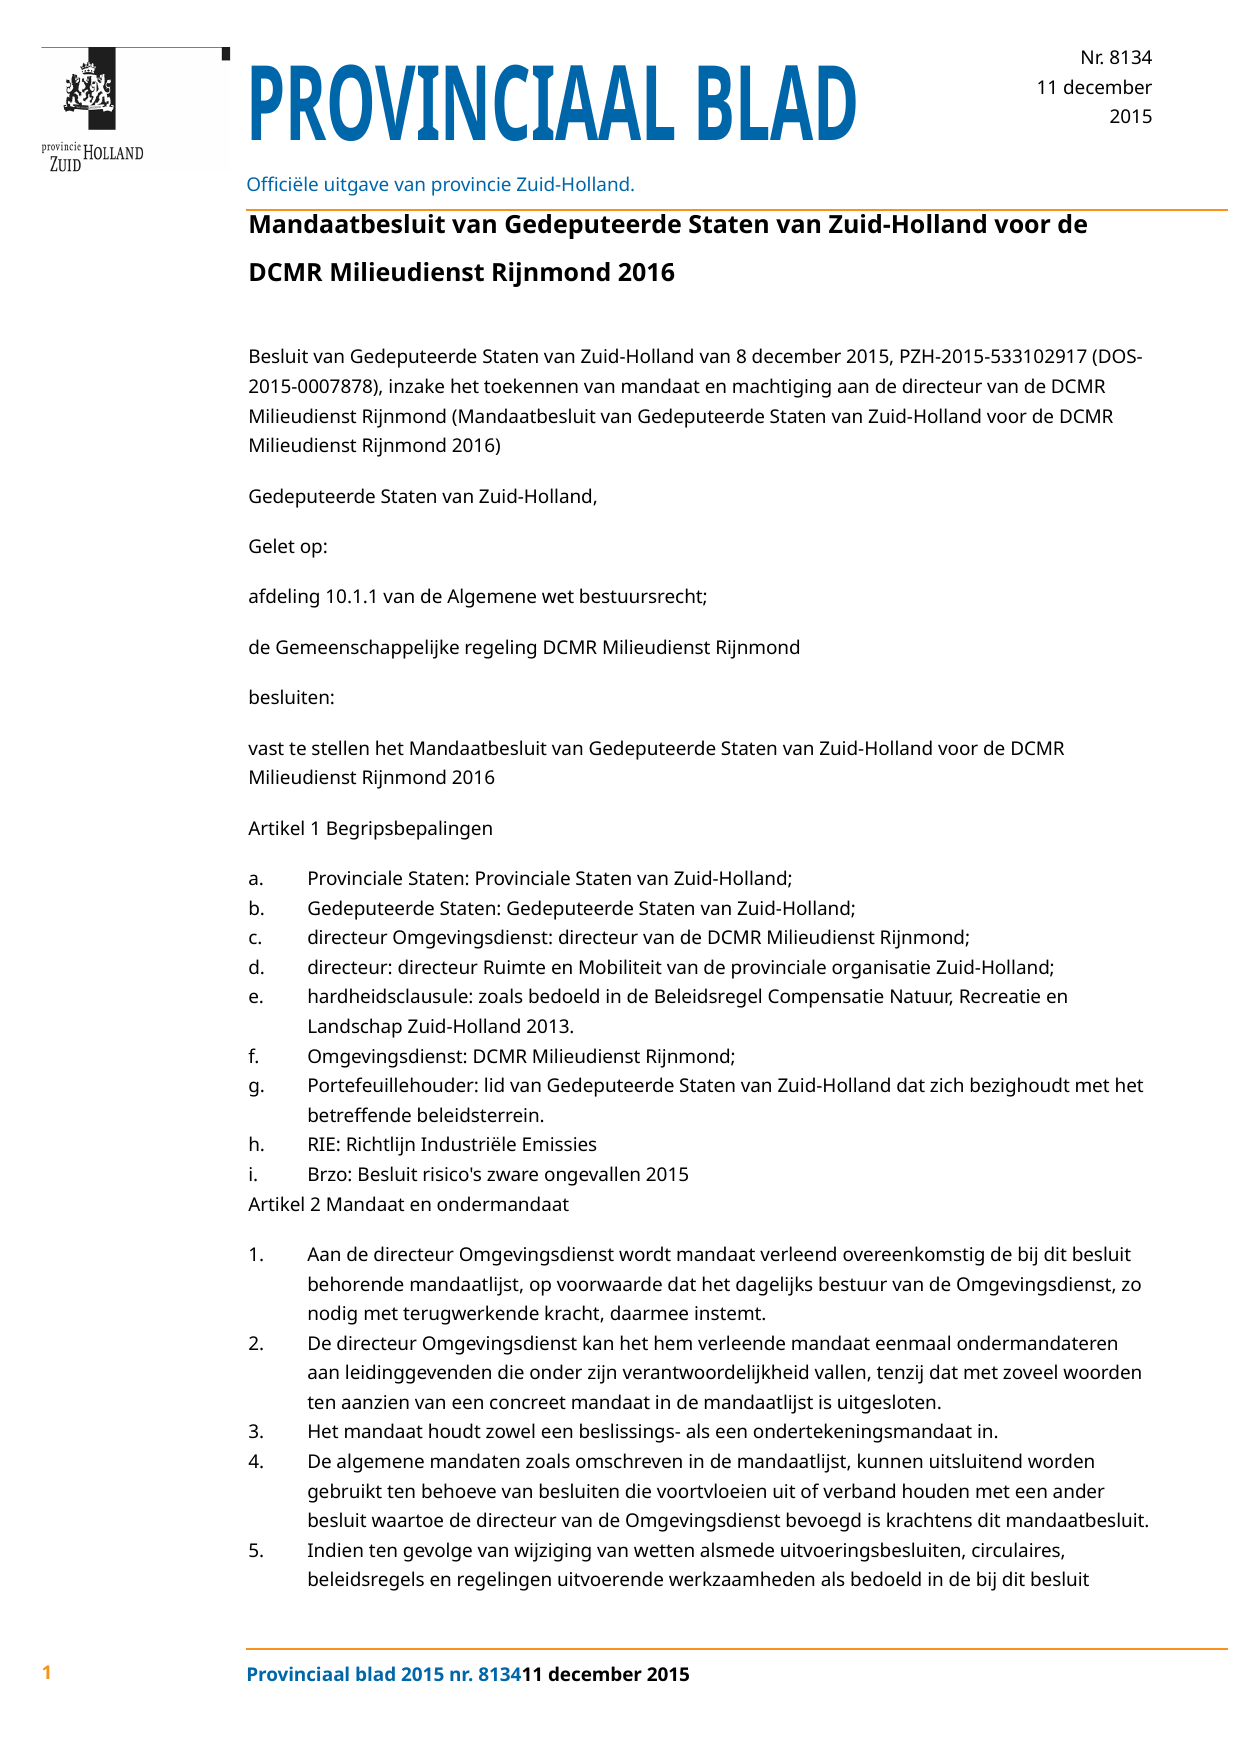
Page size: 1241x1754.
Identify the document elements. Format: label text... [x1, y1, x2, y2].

text de Gemeenschappelijke regeling DCMR Milieudienst Rijnmond [248, 634, 1152, 660]
list Indien ten gevolge van wijziging van wetten alsmede uitvoeringsbesluiten, circulaires, beleidsregels en regelingen uitvoerende werkzaamheden als bedoeld in de bij dit besluit [248, 1537, 1152, 1592]
list hardheidsclausule: zoals bedoeld in de Beleidsregel Compensatie Natuur, Recreatie en Landschap Zuid-Holland 2013. [248, 984, 1152, 1039]
list De directeur Omgevingsdienst kan het hem verleende mandaat eenmaal ondermandateren aan leidinggevenden die onder zijn verantwoordelijkheid vallen, tenzij dat met zoveel woorden ten aanzien van een concreet mandaat in de mandaatlijst is uitgesloten. [248, 1330, 1152, 1415]
text Artikel 2 Mandaat en ondermandaat [248, 1191, 1152, 1216]
list Aan de directeur Omgevingsdienst wordt mandaat verleend overeenkomstig de bij dit besluit behorende mandaatlijst, op voorwaarde dat het dagelijks bestuur van de Omgevingsdienst, zo nodig met terugwerkende kracht, daarmee instemt. [248, 1241, 1152, 1326]
picture [41, 47, 231, 172]
text Gedeputeerde Staten van Zuid-Holland, [248, 483, 1152, 508]
text besluiten: [248, 684, 1152, 710]
list Portefeuillehouder: lid van Gedeputeerde Staten van Zuid-Holland dat zich bezighoudt met het betreffende beleidsterrein. [248, 1072, 1152, 1128]
text afdeling 10.1.1 van de Algemene wet bestuursrecht; [248, 584, 1152, 609]
list Brzo: Besluit risico's zware ongevallen 2015 [248, 1161, 1152, 1187]
list Provinciale Staten: Provinciale Staten van Zuid-Holland; [248, 865, 1152, 891]
text Mandaatbesluit van Gedeputeerde Staten van Zuid-Holland voor de DCMR Milieudienst Rijnmond 2016 [248, 211, 1152, 288]
text Gelet op: [248, 533, 1152, 559]
list directeur: directeur Ruimte en Mobiliteit van de provinciale organisatie Zuid-Holland; [248, 954, 1152, 980]
list De algemene mandaten zoals omschreven in de mandaatlijst, kunnen uitsluitend worden gebruikt ten behoeve van besluiten die voortvloeien uit of verband houden met een ander besluit waartoe de directeur van de Omgevingsdienst bevoegd is krachtens dit mandaatbesluit. [248, 1448, 1152, 1533]
list directeur Omgevingsdienst: directeur van de DCMR Milieudienst Rijnmond; [248, 924, 1152, 950]
list RIE: Richtlijn Industriële Emissies [248, 1132, 1152, 1157]
text vast te stellen het Mandaatbesluit van Gedeputeerde Staten van Zuid-Holland voor de DCMR Milieudienst Rijnmond 2016 [248, 735, 1152, 790]
list Gedeputeerde Staten: Gedeputeerde Staten van Zuid-Holland; [248, 895, 1152, 921]
text Besluit van Gedeputeerde Staten van Zuid-Holland van 8 december 2015, PZH-2015-533102917 (DOS-2015-0007878), inzake het toekennen van mandaat en machtiging aan de directeur van de DCMR Milieudienst Rijnmond (Mandaatbesluit van Gedeputeerde Staten van Zuid-Holland voor de DCMR Milieudienst Rijnmond 2016) [248, 344, 1152, 458]
text Artikel 1 Begripsbepalingen [248, 815, 1152, 841]
list Het mandaat houdt zowel een beslissings- als een ondertekeningsmandaat in. [248, 1419, 1152, 1444]
list Omgevingsdienst: DCMR Milieudienst Rijnmond; [248, 1043, 1152, 1068]
